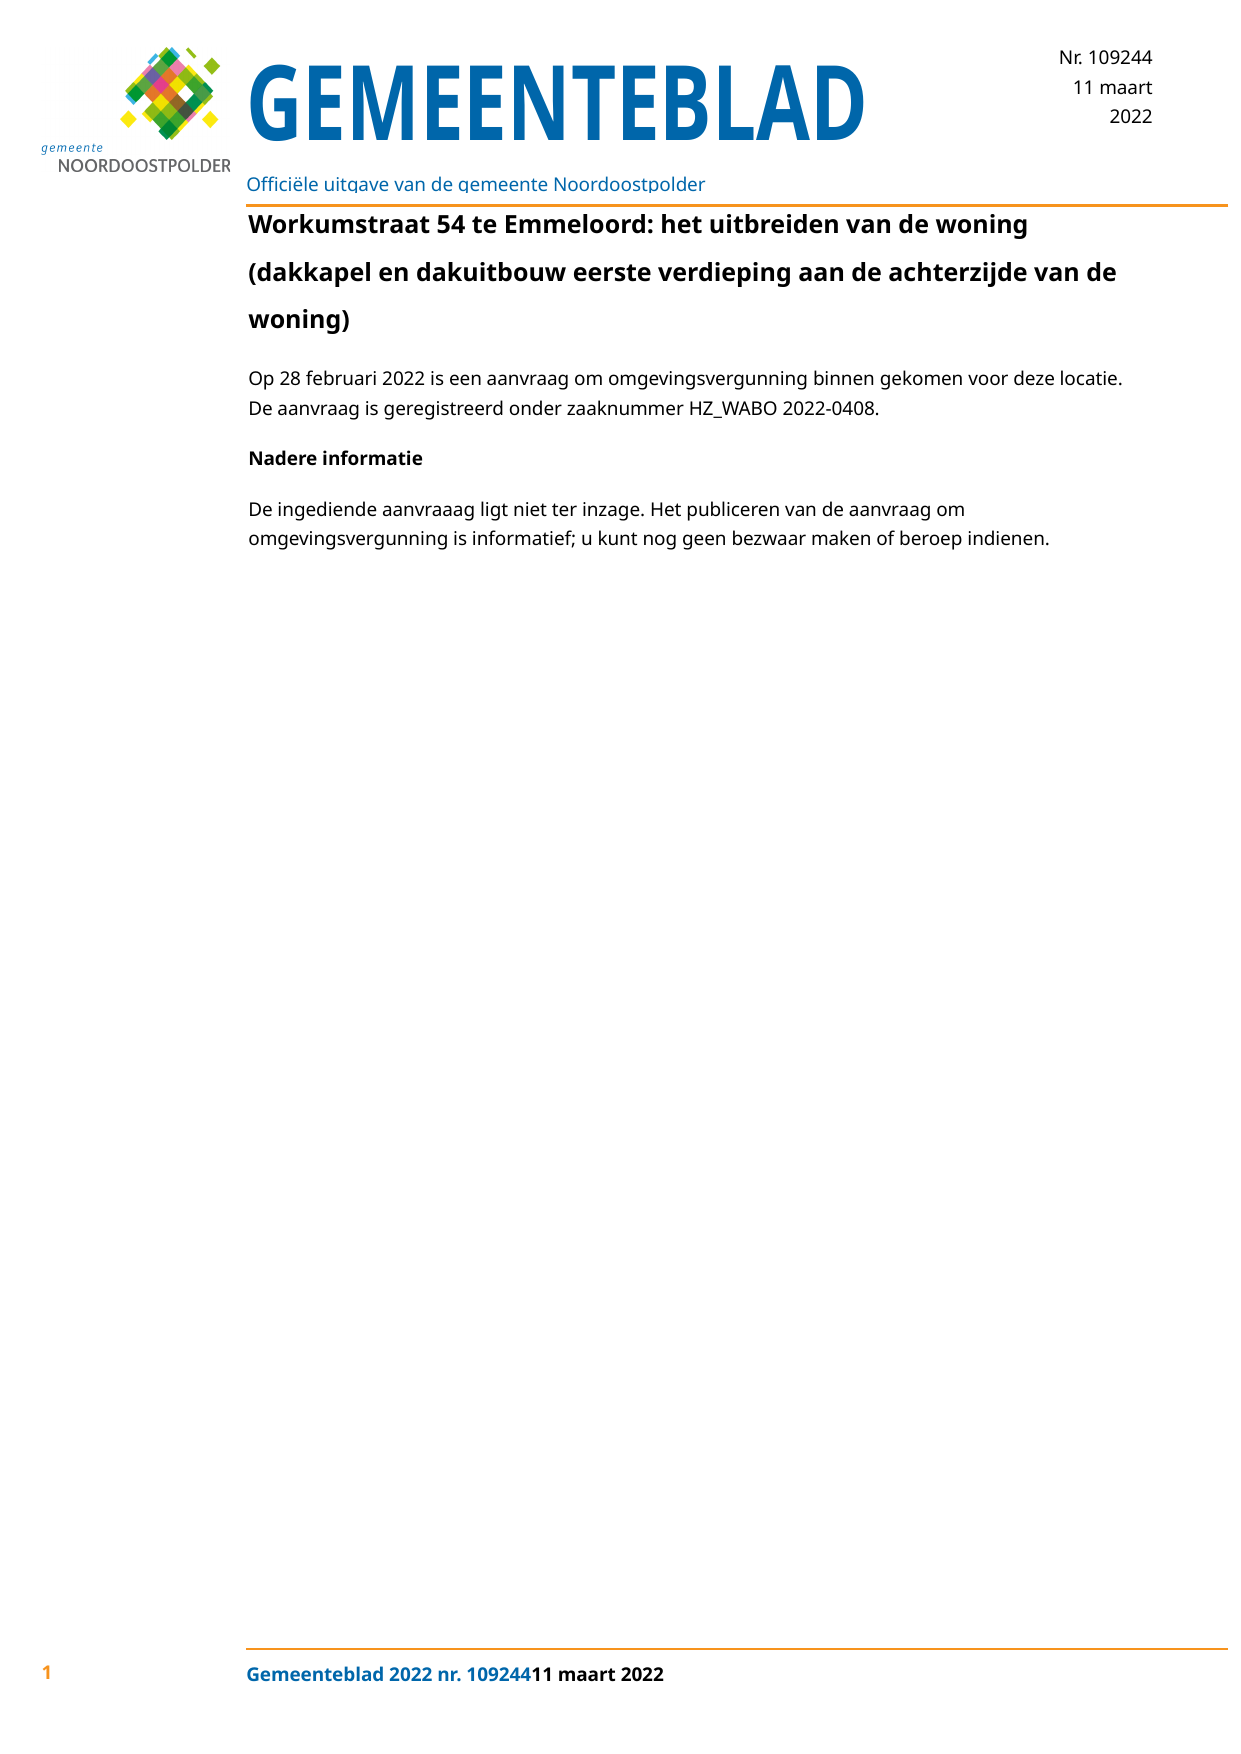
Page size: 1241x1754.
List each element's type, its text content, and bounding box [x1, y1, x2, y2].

text Workumstraat 54 te Emmeloord: het uitbreiden van de woning (dakkapel en dakuitbouw eerste verdieping aan de achterzijde van de woning) [248, 207, 1152, 336]
text Nadere informatie [248, 446, 1152, 471]
text De ingediende aanvraaag ligt niet ter inzage. Het publiceren van de aanvraag om omgevingsvergunning is informatief; u kunt nog geen bezwaar maken of beroep indienen. [248, 496, 1152, 551]
text Op 28 februari 2022 is een aanvraag om omgevingsvergunning binnen gekomen voor deze locatie. De aanvraag is geregistreerd onder zaaknummer HZ_WABO 2022-0408. [248, 366, 1152, 421]
picture [41, 47, 231, 172]
